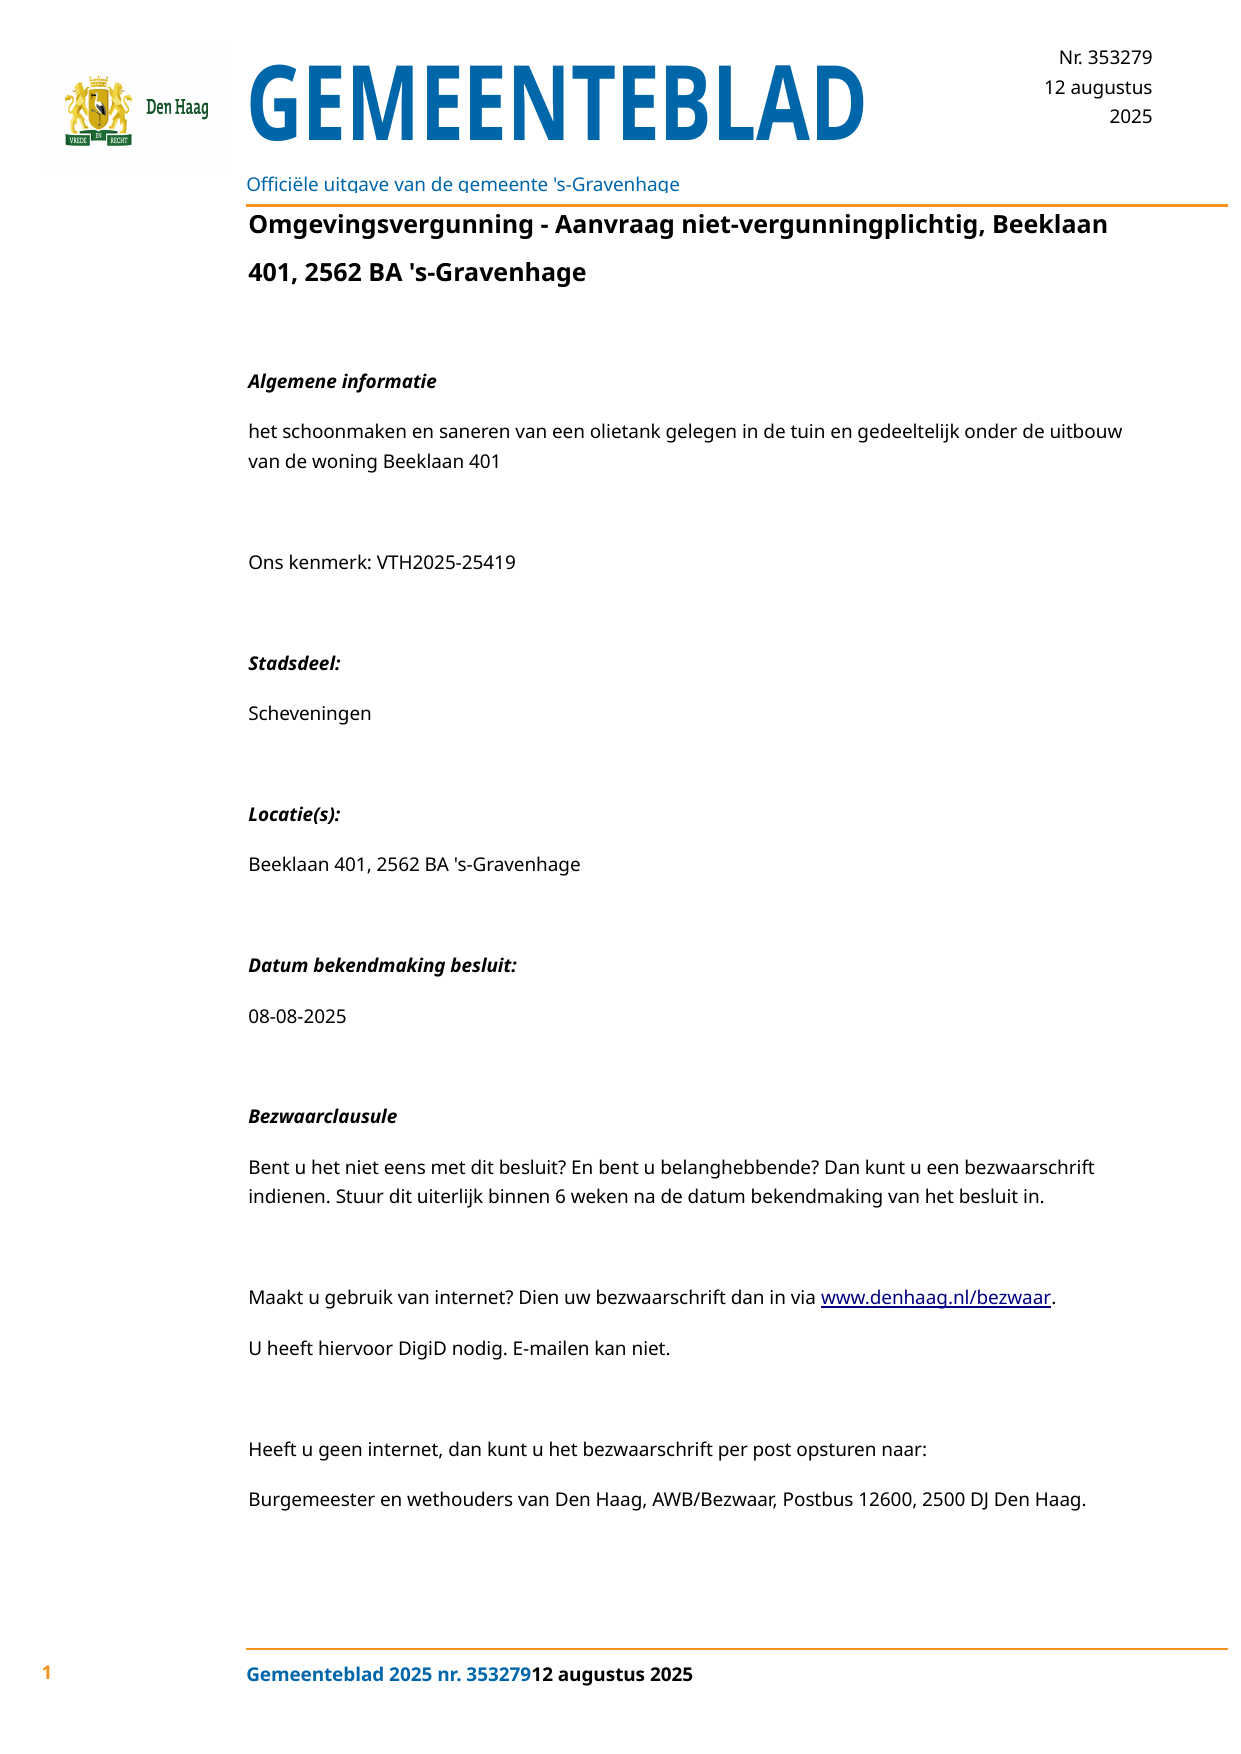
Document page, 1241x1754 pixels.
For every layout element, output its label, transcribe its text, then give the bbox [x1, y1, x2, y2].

text Algemene informatie [248, 368, 1152, 394]
text Omgevingsvergunning - Aanvraag niet-vergunningplichtig, Beeklaan 401, 2562 BA 's-Gravenhage [248, 207, 1152, 288]
text Burgemeester en wethouders van Den Haag, AWB/Bezwaar, Postbus 12600, 2500 DJ Den Haag. [248, 1486, 1152, 1512]
text 08-08-2025 [248, 1003, 1152, 1029]
text Ons kenmerk: VTH2025-25419 [248, 549, 1152, 575]
text het schoonmaken en saneren van een olietank gelegen in de tuin en gedeeltelijk onder de uitbouw van de woning Beeklaan 401 [248, 419, 1152, 474]
picture [41, 47, 231, 172]
text Bent u het niet eens met dit besluit? En bent u belanghebbende? Dan kunt u een bezwaarschrift indienen. Stuur dit uiterlijk binnen 6 weken na de datum bekendmaking van het besluit in. [248, 1154, 1152, 1209]
text Locatie(s): [248, 801, 1152, 827]
text Scheveningen [248, 700, 1152, 726]
text Bezwaarclausule [248, 1104, 1152, 1129]
text Heeft u geen internet, dan kunt u het bezwaarschrift per post opsturen naar: [248, 1436, 1152, 1462]
text Beeklaan 401, 2562 BA 's-Gravenhage [248, 852, 1152, 877]
text Maakt u gebruik van internet? Dien uw bezwaarschrift dan in via www.denhaag.nl/bezwaar. [248, 1284, 1152, 1310]
text U heeft hiervoor DigiD nodig. E-mailen kan niet. [248, 1335, 1152, 1361]
text Stadsdeel: [248, 650, 1152, 676]
text Datum bekendmaking besluit: [248, 952, 1152, 978]
